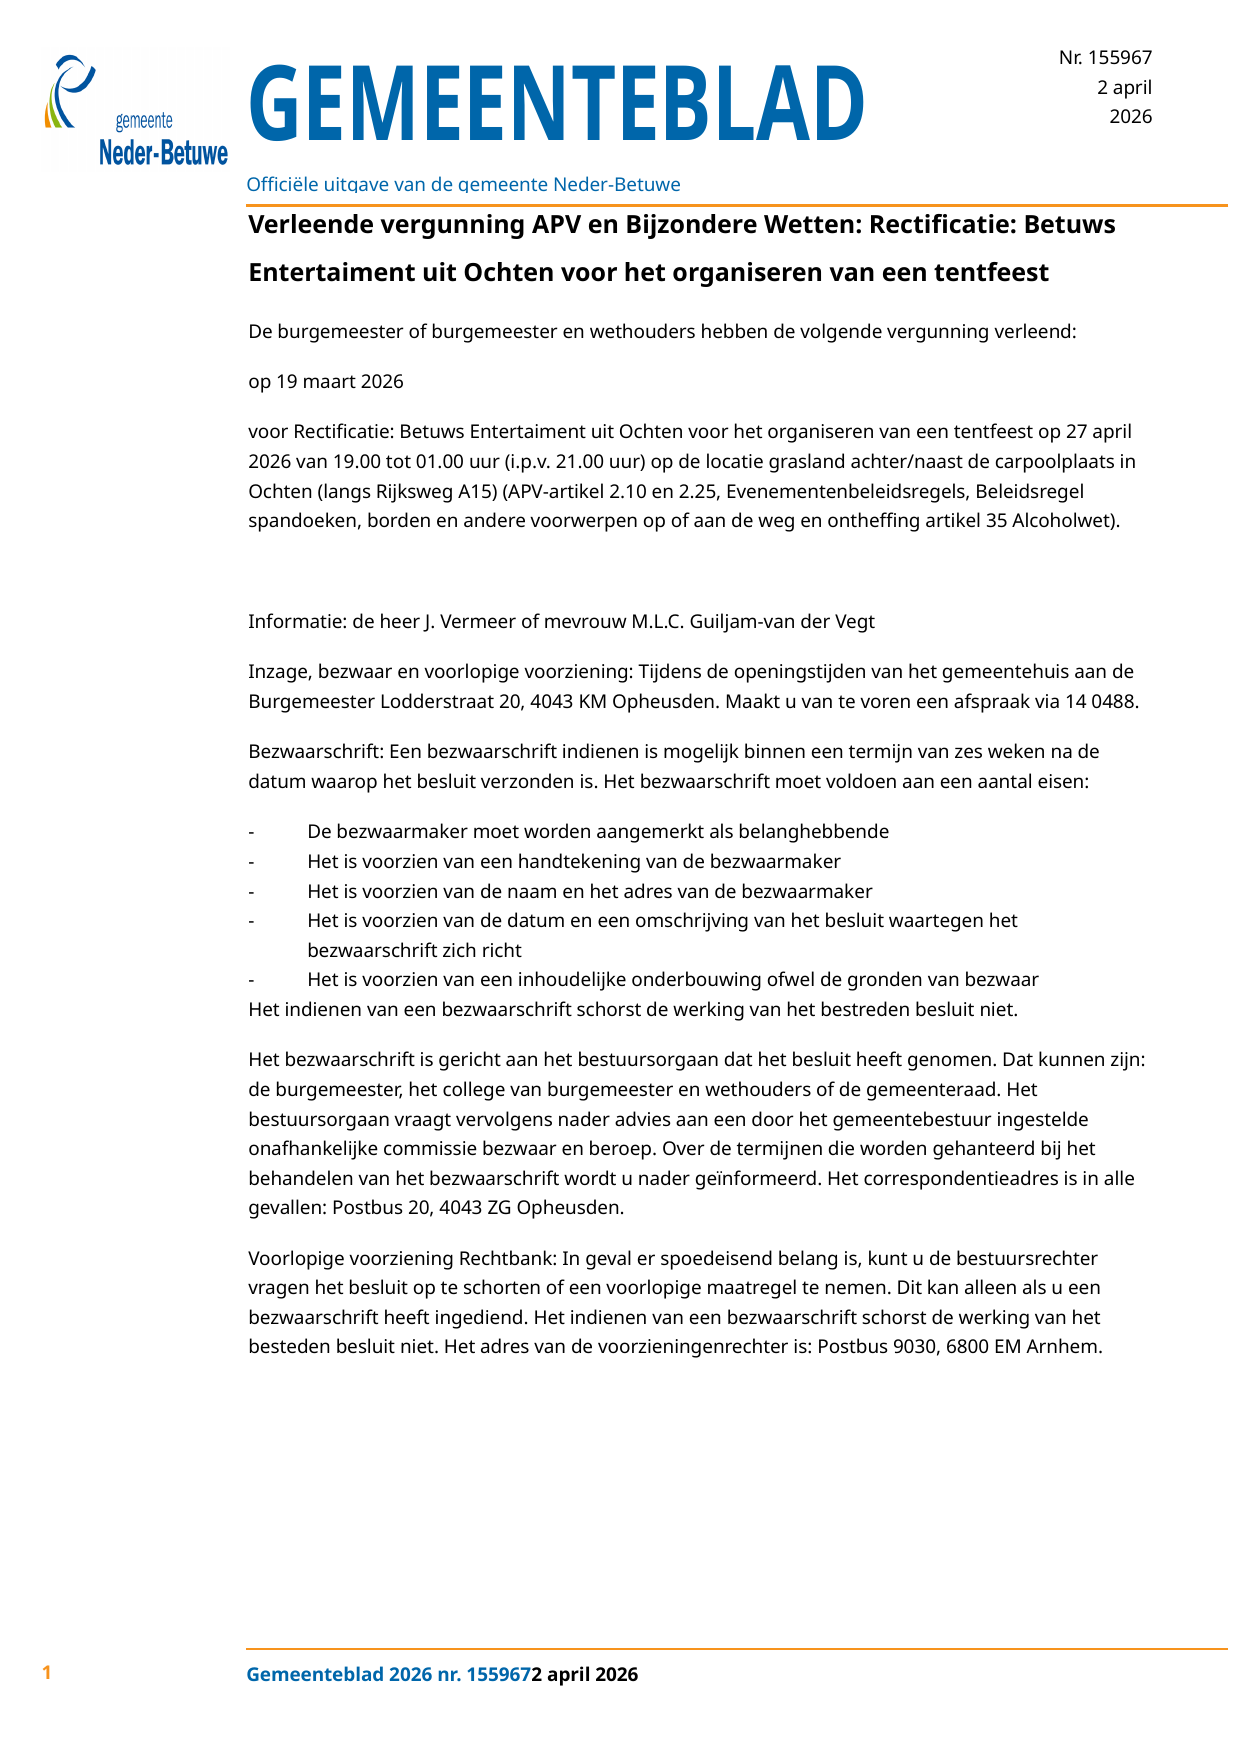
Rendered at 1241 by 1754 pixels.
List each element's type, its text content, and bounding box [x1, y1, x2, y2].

list Het is voorzien van een inhoudelijke onderbouwing ofwel de gronden van bezwaar [248, 967, 1152, 992]
list Het is voorzien van een handtekening van de bezwaarmaker [248, 848, 1152, 874]
text Bezwaarschrift: Een bezwaarschrift indienen is mogelijk binnen een termijn van zes weken na de datum waarop het besluit verzonden is. Het bezwaarschrift moet voldoen aan een aantal eisen: [248, 739, 1152, 794]
text Verleende vergunning APV en Bijzondere Wetten: Rectificatie: Betuws Entertaiment uit Ochten voor het organiseren van een tentfeest [248, 207, 1152, 288]
text Inzage, bezwaar en voorlopige voorziening: Tijdens de openingstijden van het gemeentehuis aan de Burgemeester Lodderstraat 20, 4043 KM Opheusden. Maakt u van te voren een afspraak via 14 0488. [248, 659, 1152, 714]
text Informatie: de heer J. Vermeer of mevrouw M.L.C. Guiljam-van der Vegt [248, 608, 1152, 634]
list Het is voorzien van de datum en een omschrijving van het besluit waartegen het bezwaarschrift zich richt [248, 907, 1152, 963]
text Het indienen van een bezwaarschrift schorst de werking van het bestreden besluit niet. [248, 996, 1152, 1022]
picture [41, 47, 231, 172]
text op 19 maart 2026 [248, 368, 1152, 394]
list Het is voorzien van de naam en het adres van de bezwaarmaker [248, 878, 1152, 904]
text Het bezwaarschrift is gericht aan het bestuursorgaan dat het besluit heeft genomen. Dat kunnen zijn: de burgemeester, het college van burgemeester en wethouders of de gemeenteraad. Het bestuursorgaan vraagt vervolgens nader advies aan een door het gemeentebestuur ingestelde onafhankelijke commissie bezwaar en beroep. Over de termijnen die worden gehanteerd bij het behandelen van het bezwaarschrift wordt u nader geïnformeerd. Het correspondentieadres is in alle gevallen: Postbus 20, 4043 ZG Opheusden. [248, 1047, 1152, 1220]
list De bezwaarmaker moet worden aangemerkt als belanghebbende [248, 819, 1152, 844]
text De burgemeester of burgemeester en wethouders hebben de volgende vergunning verleend: [248, 318, 1152, 344]
text Voorlopige voorziening Rechtbank: In geval er spoedeisend belang is, kunt u de bestuursrechter vragen het besluit op te schorten of een voorlopige maatregel te nemen. Dit kan alleen als u een bezwaarschrift heeft ingediend. Het indienen van een bezwaarschrift schorst de werking van het besteden besluit niet. Het adres van de voorzieningenrechter is: Postbus 9030, 6800 EM Arnhem. [248, 1245, 1152, 1359]
text voor Rectificatie: Betuws Entertaiment uit Ochten voor het organiseren van een tentfeest op 27 april 2026 van 19.00 tot 01.00 uur (i.p.v. 21.00 uur) op de locatie grasland achter/naast de carpoolplaats in Ochten (langs Rijksweg A15) (APV-artikel 2.10 en 2.25, Evenementenbeleidsregels, Beleidsregel spandoeken, borden en andere voorwerpen op of aan de weg en ontheffing artikel 35 Alcoholwet). [248, 419, 1152, 533]
